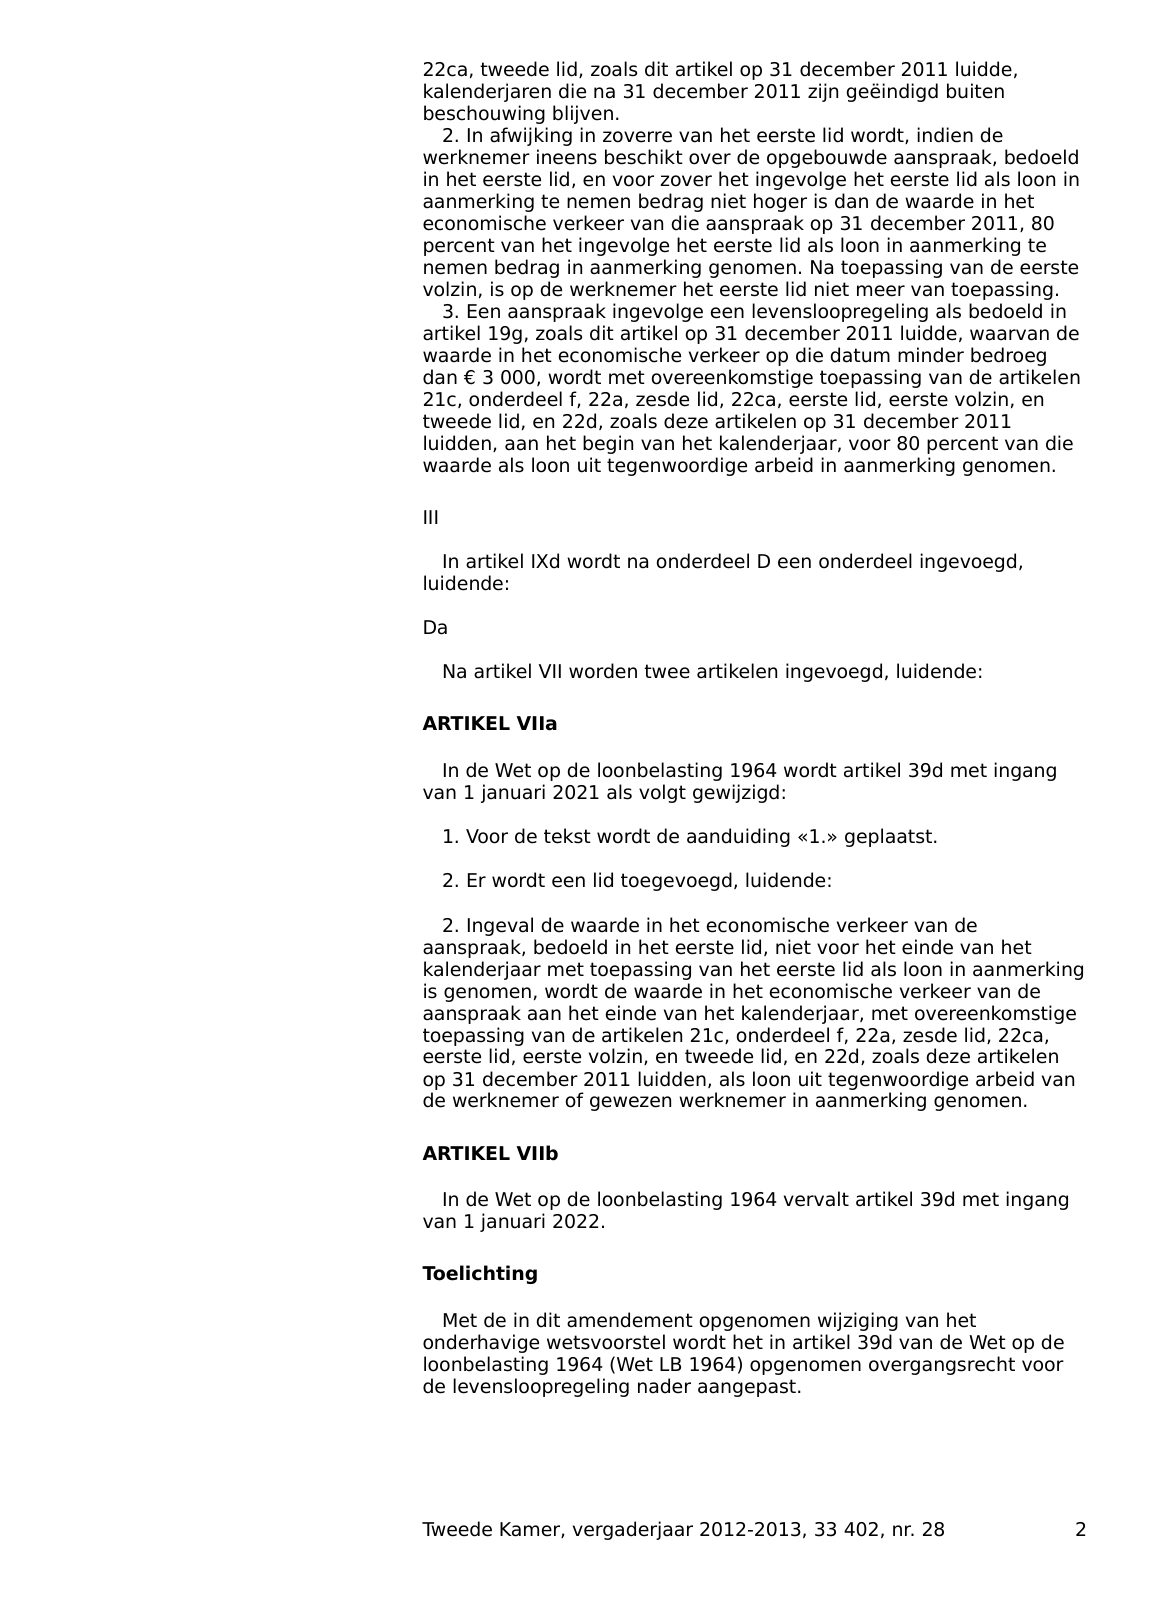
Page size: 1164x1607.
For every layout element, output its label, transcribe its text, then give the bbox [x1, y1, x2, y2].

subtitle III [422, 507, 1087, 529]
text In artikel IXd wordt na onderdeel D een onderdeel ingevoegd, luidende: [422, 551, 1087, 595]
subtitle ARTIKEL VIIb [422, 1142, 1087, 1164]
text Da [422, 617, 1087, 639]
text 2. Er wordt een lid toegevoegd, luidende: [422, 870, 1087, 892]
text In de Wet op de loonbelasting 1964 wordt artikel 39d met ingang van 1 januari 2021 als volgt gewijzigd: [422, 760, 1087, 804]
text 2. Ingeval de waarde in het economische verkeer van de aanspraak, bedoeld in het eerste lid, niet voor het einde van het kalenderjaar met toepassing van het eerste lid als loon in aanmerking is genomen, wordt de waarde in het economische verkeer van de aanspraak aan het einde van het kalenderjaar, met overeenkomstige toepassing van de artikelen 21c, onderdeel f, 22a, zesde lid, 22ca, eerste lid, eerste volzin, en tweede lid, en 22d, zoals deze artikelen op 31 december 2011 luidden, als loon uit tegenwoordige arbeid van de werknemer of gewezen werknemer in aanmerking genomen. [422, 914, 1087, 1112]
subtitle ARTIKEL VIIa [422, 713, 1087, 735]
text Met de in dit amendement opgenomen wijziging van het onderhavige wetsvoorstel wordt het in artikel 39d van de Wet op de loonbelasting 1964 (Wet LB 1964) opgenomen overgangsrecht voor de levensloopregeling nader aangepast. [422, 1310, 1087, 1398]
subtitle Toelichting [422, 1263, 1087, 1285]
text Na artikel VII worden twee artikelen ingevoegd, luidende: [422, 661, 1087, 683]
text In de Wet op de loonbelasting 1964 vervalt artikel 39d met ingang van 1 januari 2022. [422, 1189, 1087, 1233]
text 3. Een aanspraak ingevolge een levensloopregeling als bedoeld in artikel 19g, zoals dit artikel op 31 december 2011 luidde, waarvan de waarde in het economische verkeer op die datum minder bedroeg dan € 3 000, wordt met overeenkomstige toepassing van de artikelen 21c, onderdeel f, 22a, zesde lid, 22ca, eerste lid, eerste volzin, en tweede lid, en 22d, zoals deze artikelen op 31 december 2011 luidden, aan het begin van het kalenderjaar, voor 80 percent van die waarde als loon uit tegenwoordige arbeid in aanmerking genomen. [422, 301, 1087, 477]
text 1. Voor de tekst wordt de aanduiding «1.» geplaatst. [422, 826, 1087, 848]
text 2. In afwijking in zoverre van het eerste lid wordt, indien de werknemer ineens beschikt over de opgebouwde aanspraak, bedoeld in het eerste lid, en voor zover het ingevolge het eerste lid als loon in aanmerking te nemen bedrag niet hoger is dan de waarde in het economische verkeer van die aanspraak op 31 december 2011, 80 percent van het ingevolge het eerste lid als loon in aanmerking te nemen bedrag in aanmerking genomen. Na toepassing van de eerste volzin, is op de werknemer het eerste lid niet meer van toepassing. [422, 125, 1087, 301]
text 22ca, tweede lid, zoals dit artikel op 31 december 2011 luidde, kalenderjaren die na 31 december 2011 zijn geëindigd buiten beschouwing blijven. [422, 59, 1087, 125]
